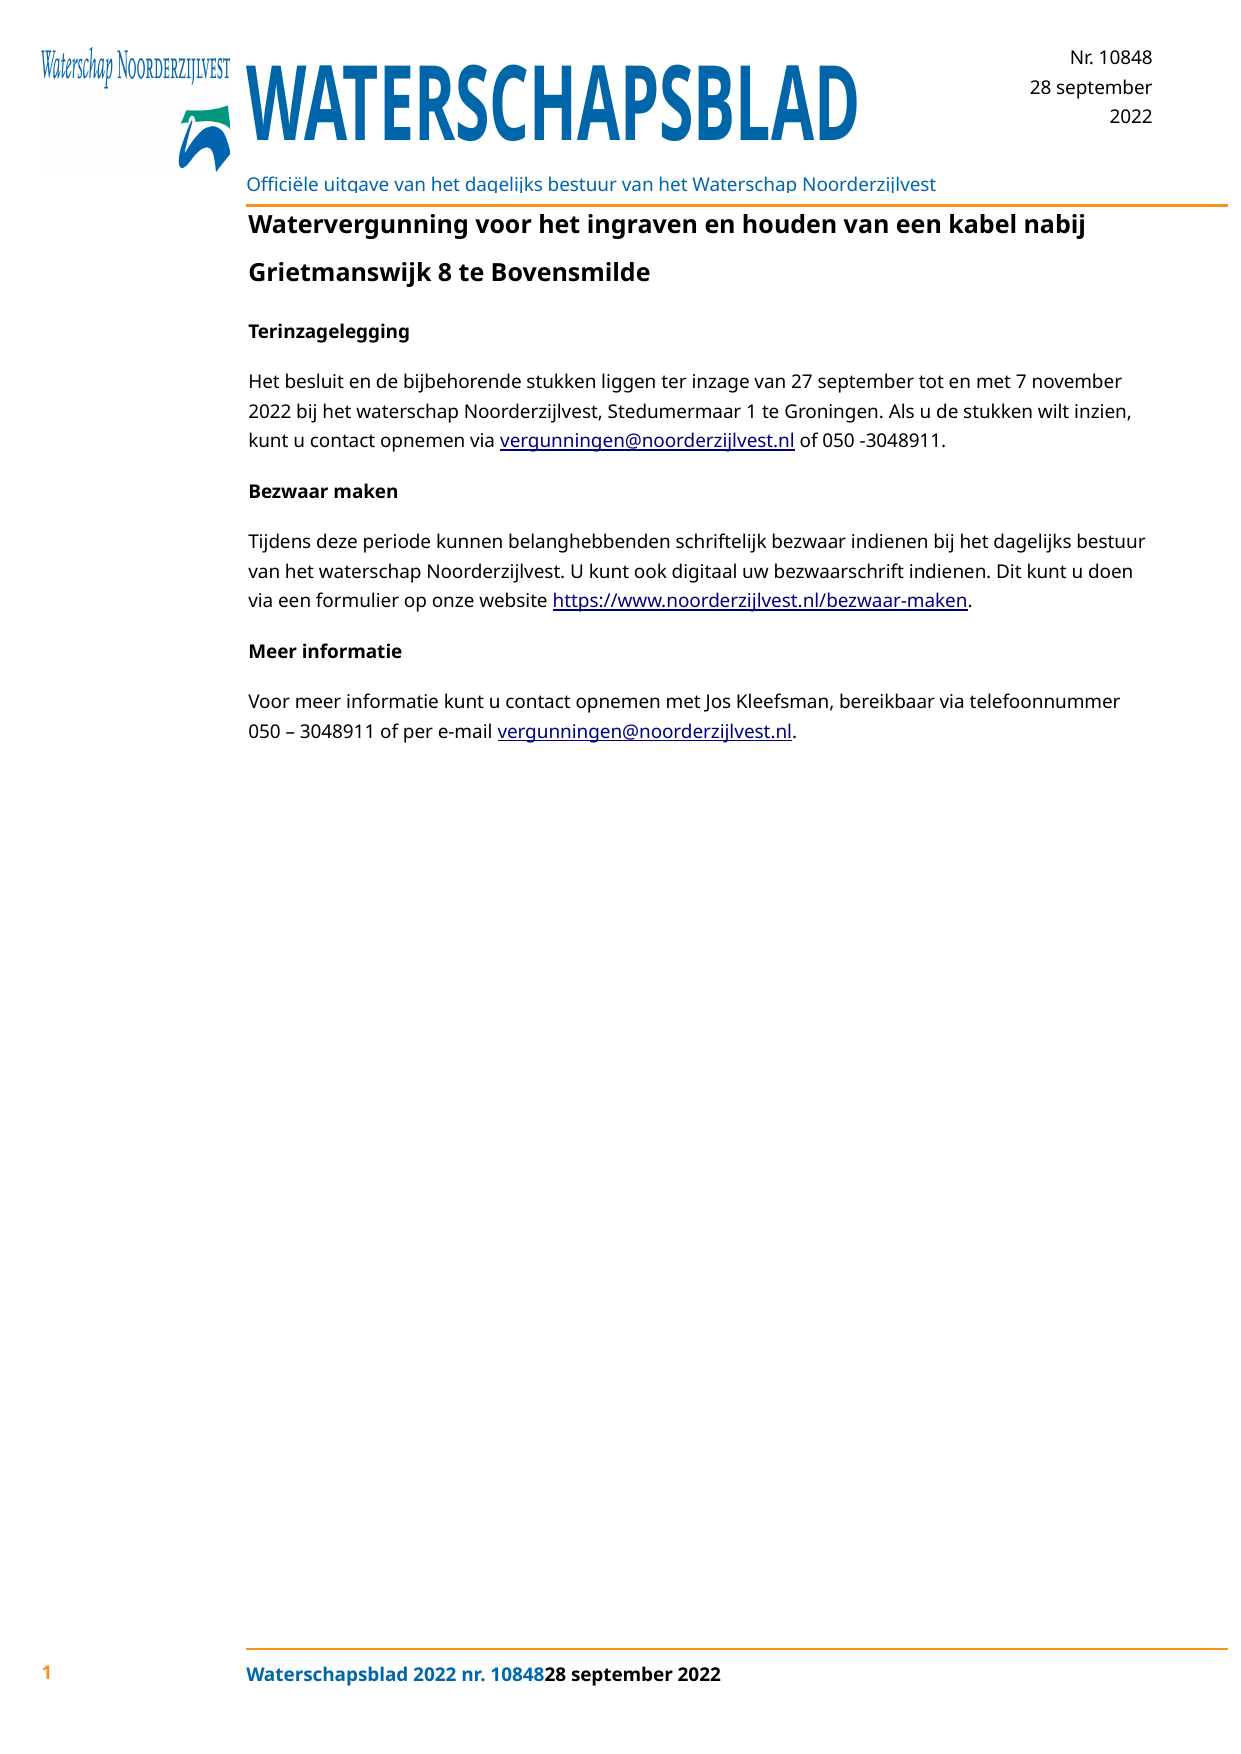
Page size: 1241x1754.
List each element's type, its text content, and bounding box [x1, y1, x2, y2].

text Watervergunning voor het ingraven en houden van een kabel nabij Grietmanswijk 8 te Bovensmilde [248, 207, 1152, 288]
text Meer informatie [248, 638, 1152, 664]
text Tijdens deze periode kunnen belanghebbenden schriftelijk bezwaar indienen bij het dagelijks bestuur van het waterschap Noorderzijlvest. U kunt ook digitaal uw bezwaarschrift indienen. Dit kunt u doen via een formulier op onze website https://www.noorderzijlvest.nl/bezwaar-maken. [248, 528, 1152, 613]
text Bezwaar maken [248, 478, 1152, 504]
text Voor meer informatie kunt u contact opnemen met Jos Kleefsman, bereikbaar via telefoonnummer 050 – 3048911 of per e-mail vergunningen@noorderzijlvest.nl. [248, 688, 1152, 744]
text Het besluit en de bijbehorende stukken liggen ter inzage van 27 september tot en met 7 november 2022 bij het waterschap Noorderzijlvest, Stedumermaar 1 te Groningen. Als u de stukken wilt inzien, kunt u contact opnemen via vergunningen@noorderzijlvest.nl of 050 -3048911. [248, 368, 1152, 453]
text Terinzagelegging [248, 318, 1152, 344]
picture [41, 47, 231, 172]
